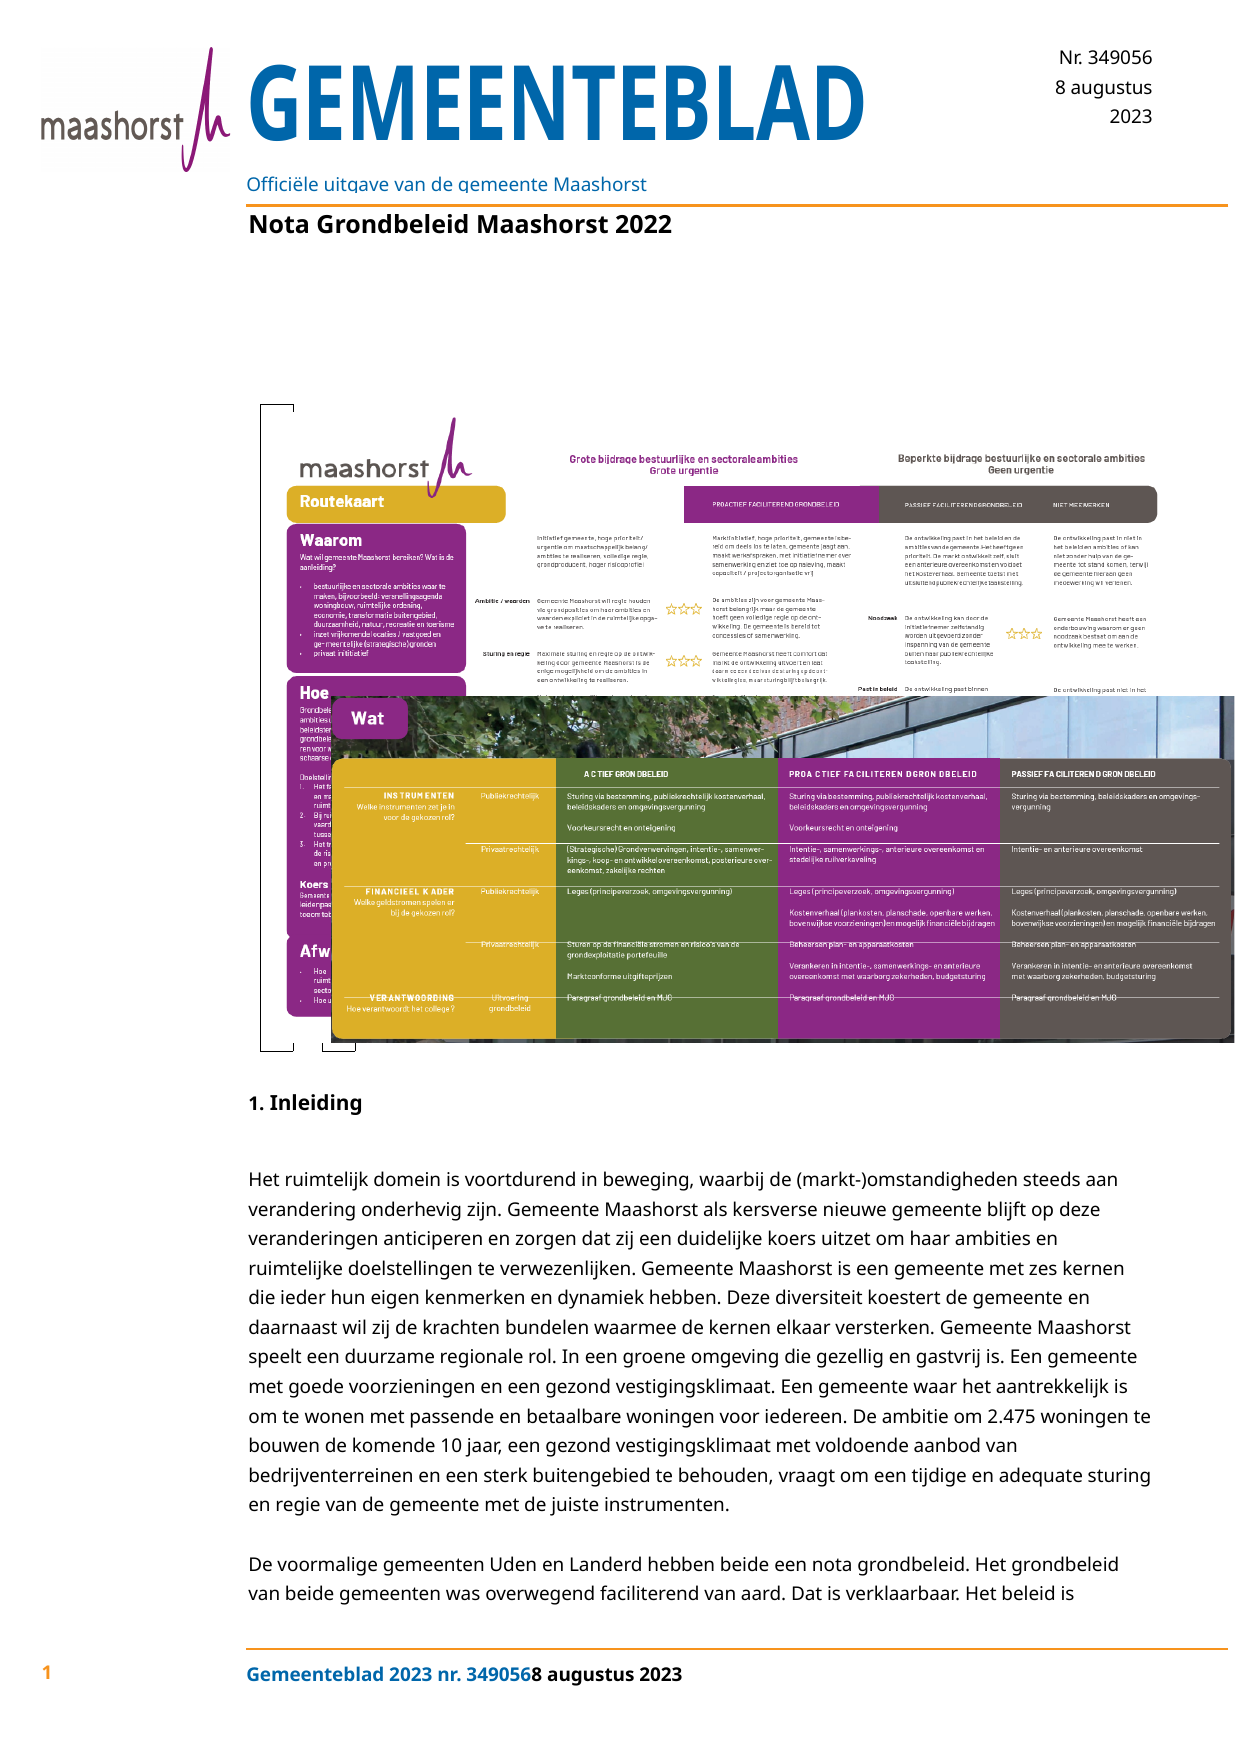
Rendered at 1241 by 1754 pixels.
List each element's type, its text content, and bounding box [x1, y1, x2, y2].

picture [41, 47, 231, 172]
text Nota Grondbeleid Maashorst 2022 [248, 207, 1152, 241]
text Het ruimtelijk domein is voortdurend in beweging, waarbij de (markt-)omstandigheden steeds aan verandering onderhevig zijn. Gemeente Maashorst als kersverse nieuwe gemeente blijft op deze veranderingen anticiperen en zorgen dat zij een duidelijke koers uitzet om haar ambities en ruimtelijke doelstellingen te verwezenlijken. Gemeente Maashorst is een gemeente met zes kernen die ieder hun eigen kenmerken en dynamiek hebben. Deze diversiteit koestert de gemeente en daarnaast wil zij de krachten bundelen waarmee de kernen elkaar versterken. Gemeente Maashorst speelt een duurzame regionale rol. In een groene omgeving die gezellig en gastvrij is. Een gemeente met goede voorzieningen en een gezond vestigingsklimaat. Een gemeente waar het aantrekkelijk is om te wonen met passende en betaalbare woningen voor iedereen. De ambitie om 2.475 woningen te bouwen de komende 10 jaar, een gezond vestigingsklimaat met voldoende aanbod van bedrijventerreinen en een sterk buitengebied te behouden, vraagt om een tijdige en adequate sturing en regie van de gemeente met de juiste instrumenten. [248, 1166, 1152, 1517]
text 1. Inleiding [248, 1088, 1152, 1117]
text De voormalige gemeenten Uden en Landerd hebben beide een nota grondbeleid. Het grondbeleid van beide gemeenten was overwegend faciliterend van aard. Dat is verklaarbaar. Het beleid is [248, 1551, 1152, 1606]
picture [268, 412, 1235, 1043]
